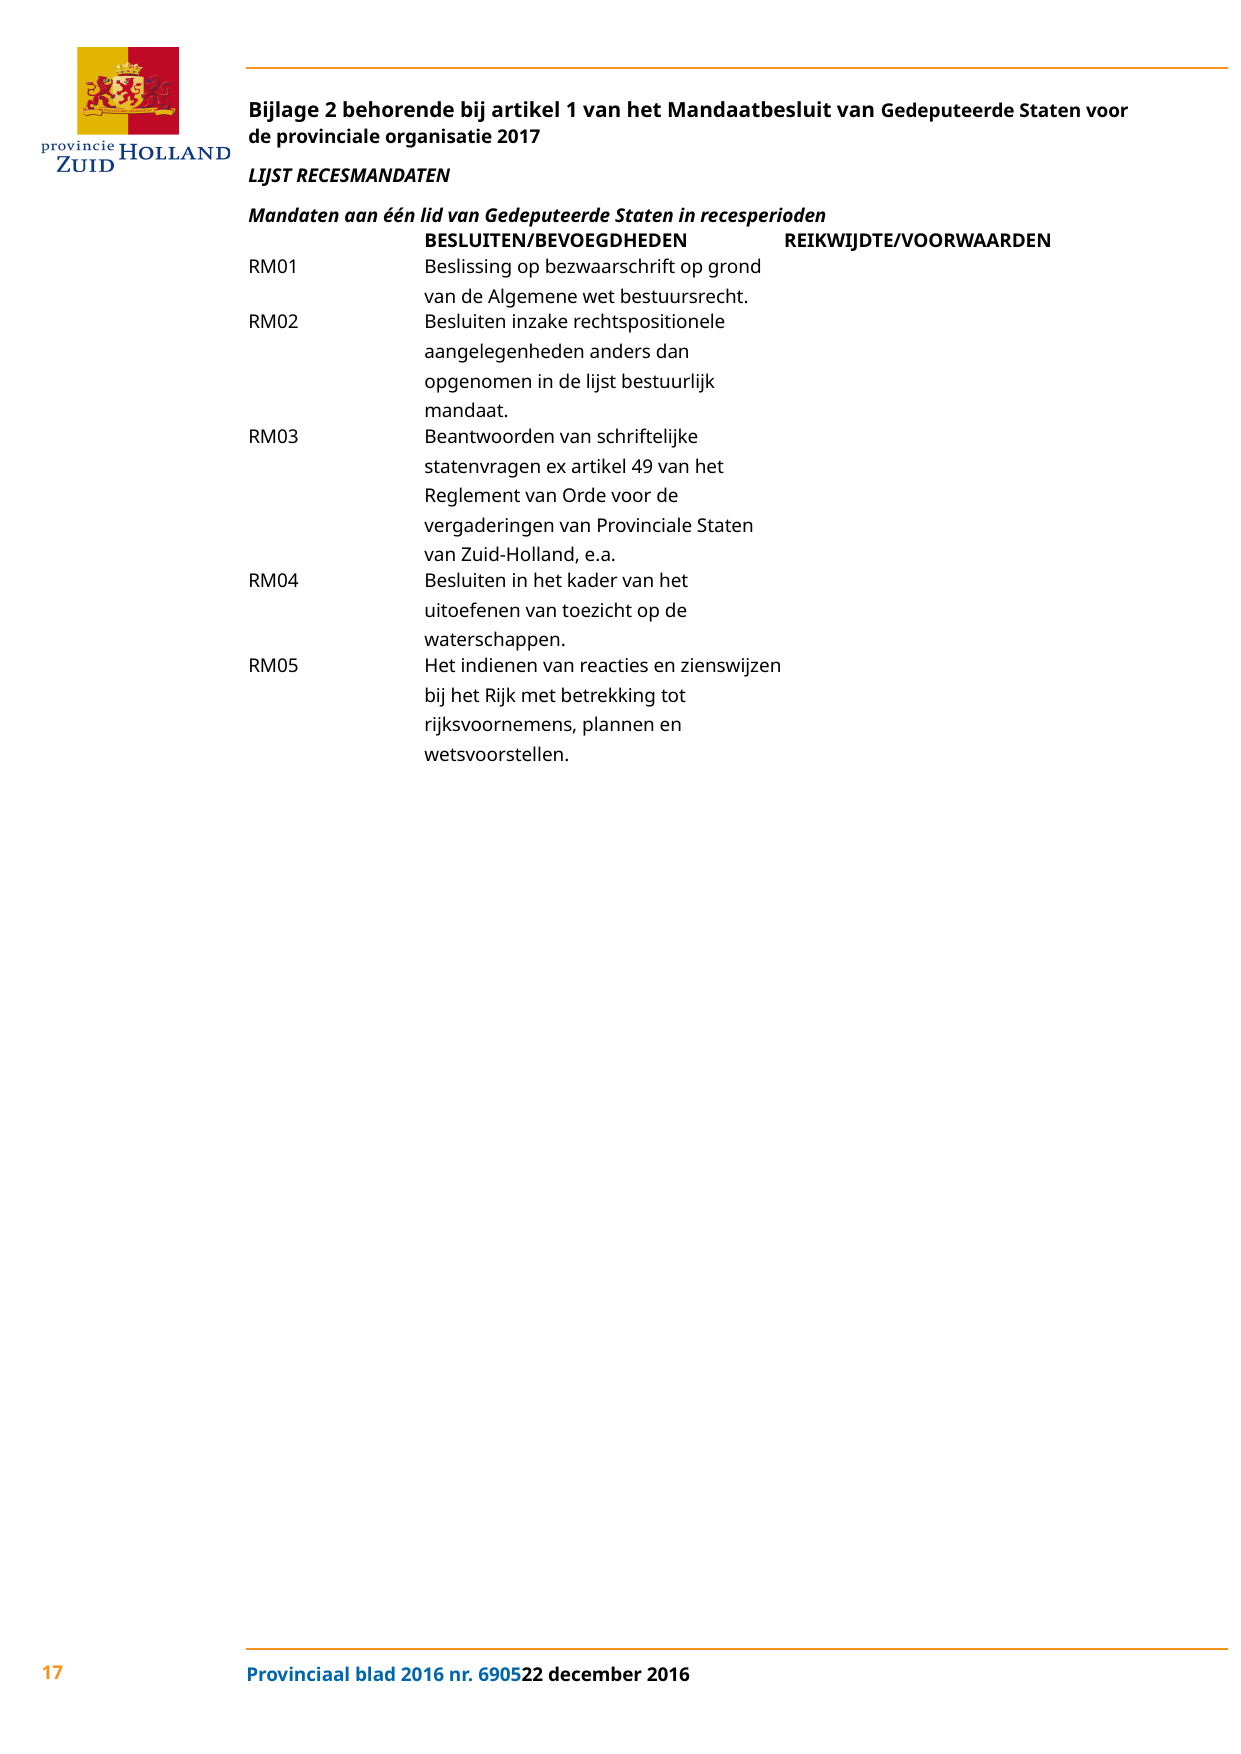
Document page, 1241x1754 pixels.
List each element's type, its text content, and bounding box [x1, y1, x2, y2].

table_cell [784, 652, 1152, 767]
table_cell [784, 254, 1152, 309]
table_cell RM05 [248, 652, 424, 767]
text LIJST RECESMANDATEN [248, 163, 1152, 188]
table_cell Beslissing op bezwaarschrift op grond van de Algemene wet bestuursrecht. [424, 254, 784, 309]
table_cell [784, 309, 1152, 423]
table_cell RM01 [248, 254, 424, 309]
table_cell [784, 567, 1152, 652]
table_cell Besluiten inzake rechtspositionele aangelegenheden anders dan opgenomen in de lijst bestuurlijk mandaat. [424, 309, 784, 423]
text Bijlage 2 behorende bij artikel 1 van het Mandaatbesluit van Gedeputeerde Staten voor de provinciale organisatie 2017 [248, 95, 1152, 149]
picture [41, 47, 231, 172]
table_cell Het indienen van reacties en zienswijzen bij het Rijk met betrekking tot rijksvoornemens, plannen en wetsvoorstellen. [424, 652, 784, 767]
table_header REIKWIJDTE/VOORWAARDEN [784, 228, 1152, 253]
table_cell Beantwoorden van schriftelijke statenvragen ex artikel 49 van het Reglement van Orde voor de vergaderingen van Provinciale Staten van Zuid-Holland, e.a. [424, 423, 784, 567]
text Mandaten aan één lid van Gedeputeerde Staten in recesperioden [248, 202, 1152, 228]
table_cell RM02 [248, 309, 424, 423]
table_cell RM04 [248, 567, 424, 652]
table_cell Besluiten in het kader van het uitoefenen van toezicht op de waterschappen. [424, 567, 784, 652]
table_cell RM03 [248, 423, 424, 567]
table_header BESLUITEN/BEVOEGDHEDEN [424, 228, 784, 253]
table_cell [784, 423, 1152, 567]
table_header [248, 228, 424, 253]
